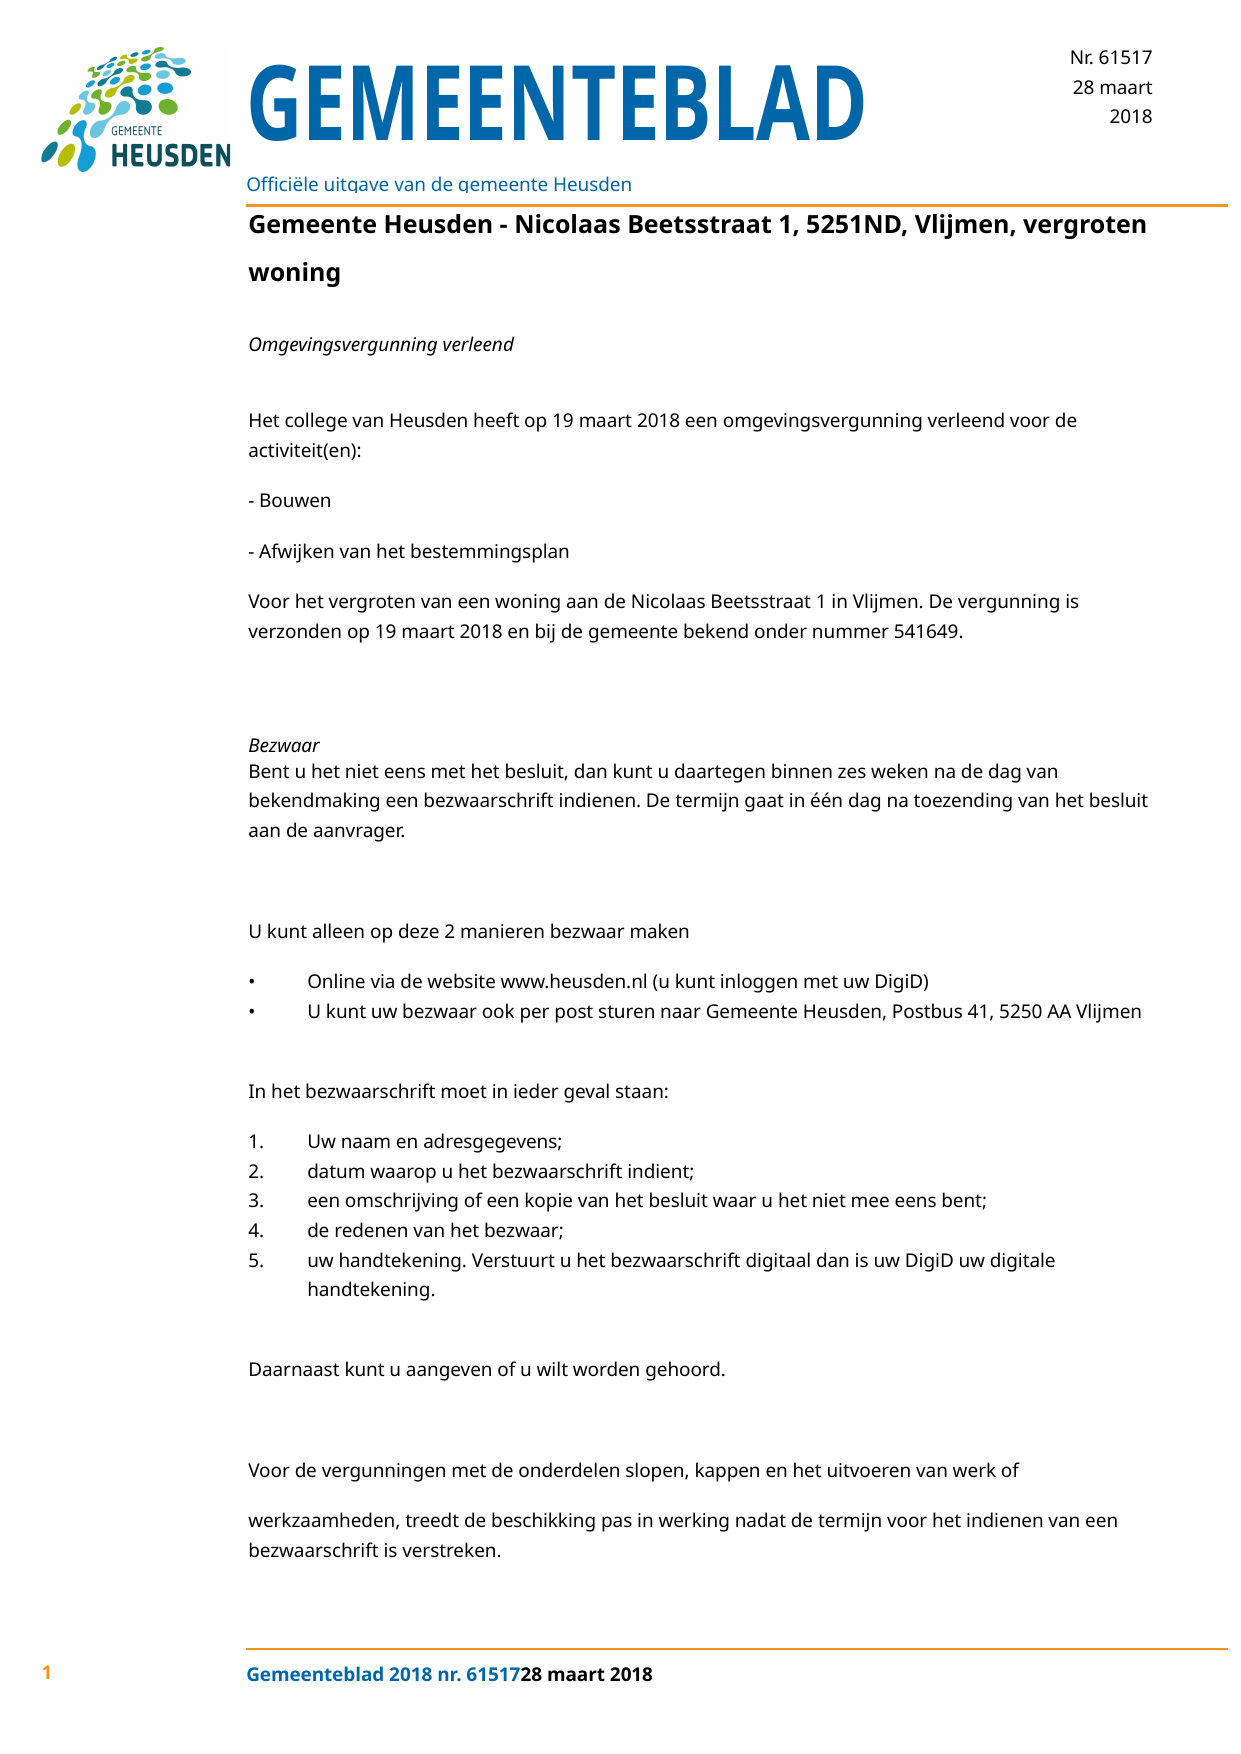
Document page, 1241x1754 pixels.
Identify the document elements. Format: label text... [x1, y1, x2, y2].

text Het college van Heusden heeft op 19 maart 2018 een omgevingsvergunning verleend voor de activiteit(en): [248, 408, 1152, 463]
list Uw naam en adresgegevens; [248, 1128, 1152, 1154]
text werkzaamheden, treedt de beschikking pas in werking nadat de termijn voor het indienen van een bezwaarschrift is verstreken. [248, 1508, 1152, 1563]
text Bent u het niet eens met het besluit, dan kunt u daartegen binnen zes weken na de dag van bekendmaking een bezwaarschrift indienen. De termijn gaat in één dag na toezending van het besluit aan de aanvrager. [248, 758, 1152, 843]
text Voor de vergunningen met de onderdelen slopen, kappen en het uitvoeren van werk of [248, 1457, 1152, 1483]
list uw handtekening. Verstuurt u het bezwaarschrift digitaal dan is uw DigiD uw digitale handtekening. [248, 1247, 1152, 1302]
text - Bouwen [248, 488, 1152, 513]
text Voor het vergroten van een woning aan de Nicolaas Beetsstraat 1 in Vlijmen. De vergunning is verzonden op 19 maart 2018 en bij de gemeente bekend onder nummer 541649. [248, 588, 1152, 644]
text U kunt alleen op deze 2 manieren bezwaar maken [248, 918, 1152, 944]
text - Afwijken van het bestemmingsplan [248, 538, 1152, 564]
list U kunt uw bezwaar ook per post sturen naar Gemeente Heusden, Postbus 41, 5250 AA Vlijmen [248, 998, 1152, 1024]
list datum waarop u het bezwaarschrift indient; [248, 1158, 1152, 1184]
list Online via de website www.heusden.nl (u kunt inloggen met uw DigiD) [248, 968, 1152, 994]
list een omschrijving of een kopie van het besluit waar u het niet mee eens bent; [248, 1188, 1152, 1213]
text In het bezwaarschrift moet in ieder geval staan: [248, 1078, 1152, 1104]
text Omgevingsvergunning verleend [248, 331, 1152, 357]
text Daarnaast kunt u aangeven of u wilt worden gehoord. [248, 1356, 1152, 1382]
text Gemeente Heusden - Nicolaas Beetsstraat 1, 5251ND, Vlijmen, vergroten woning [248, 207, 1152, 288]
list de redenen van het bezwaar; [248, 1217, 1152, 1243]
text Bezwaar [248, 732, 1152, 758]
picture [41, 47, 231, 172]
